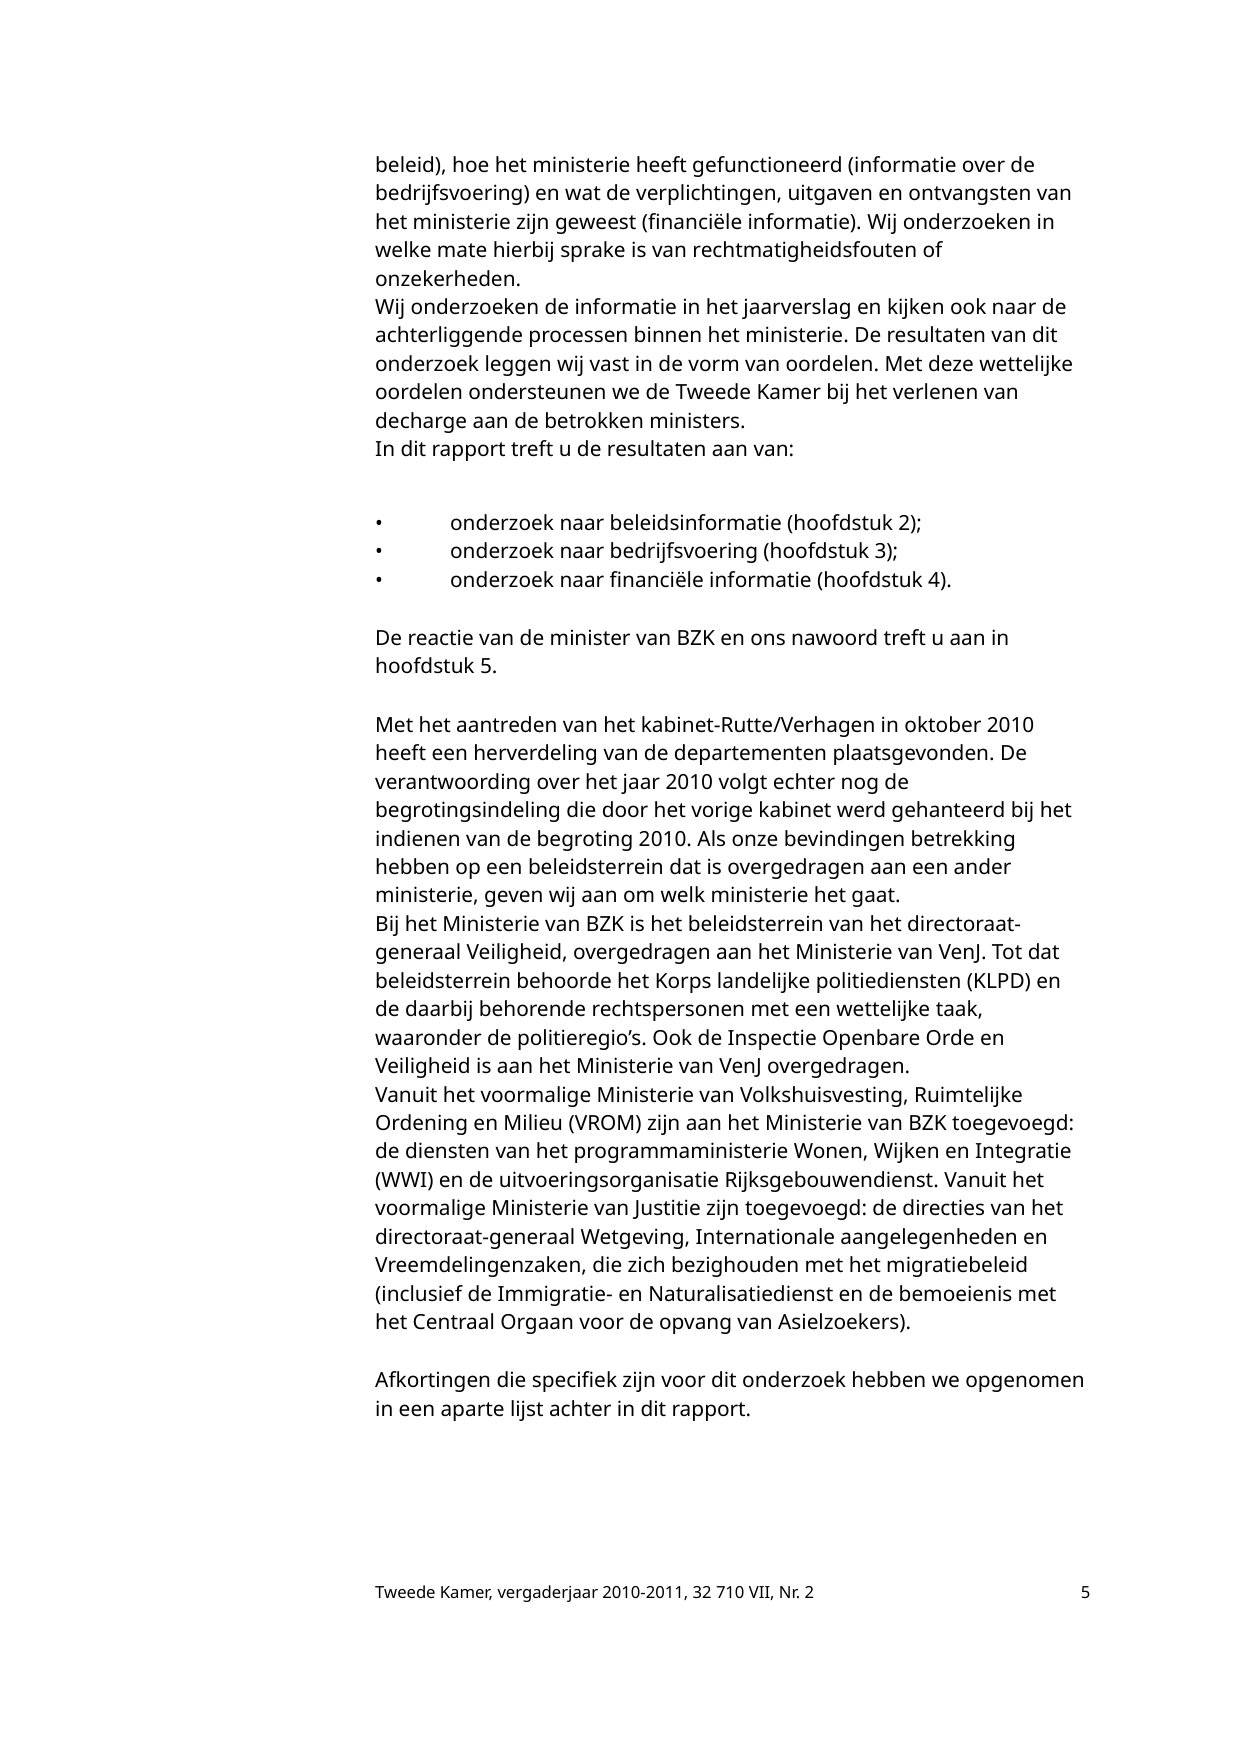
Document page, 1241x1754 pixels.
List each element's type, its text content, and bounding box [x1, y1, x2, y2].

text In dit rapport treft u de resultaten aan van: [375, 434, 1090, 463]
list onderzoek naar financiële informatie (hoofdstuk 4). [375, 565, 1090, 593]
text De reactie van de minister van BZK en ons nawoord treft u aan in hoofdstuk 5. [375, 623, 1090, 680]
text Vanuit het voormalige Ministerie van Volkshuisvesting, Ruimtelijke Ordening en Milieu (VROM) zijn aan het Ministerie van BZK toegevoegd: de diensten van het programmaministerie Wonen, Wijken en Integratie (WWI) en de uitvoeringsorganisatie Rijksgebouwendienst. Vanuit het voormalige Ministerie van Justitie zijn toegevoegd: de directies van het directoraat-generaal Wetgeving, Internationale aangelegenheden en Vreemdelingenzaken, die zich bezighouden met het migratiebeleid (inclusief de Immigratie- en Naturalisatiedienst en de bemoeienis met het Centraal Orgaan voor de opvang van Asielzoekers). [375, 1080, 1090, 1336]
list onderzoek naar bedrijfsvoering (hoofdstuk 3); [375, 536, 1090, 565]
text Met het aantreden van het kabinet-Rutte/Verhagen in oktober 2010 heeft een herverdeling van de departementen plaatsgevonden. De verantwoording over het jaar 2010 volgt echter nog de begrotingsindeling die door het vorige kabinet werd gehanteerd bij het indienen van de begroting 2010. Als onze bevindingen betrekking hebben op een beleidsterrein dat is overgedragen aan een ander ministerie, geven wij aan om welk ministerie het gaat. [375, 710, 1090, 909]
text Afkortingen die specifiek zijn voor dit onderzoek hebben we opgenomen in een aparte lijst achter in dit rapport. [375, 1366, 1090, 1422]
text Wij onderzoeken de informatie in het jaarverslag en kijken ook naar de achterliggende processen binnen het ministerie. De resultaten van dit onderzoek leggen wij vast in de vorm van oordelen. Met deze wettelijke oordelen ondersteunen we de Tweede Kamer bij het verlenen van decharge aan de betrokken ministers. [375, 292, 1090, 434]
list onderzoek naar beleidsinformatie (hoofdstuk 2); [375, 508, 1090, 536]
text beleid), hoe het ministerie heeft gefunctioneerd (informatie over de bedrijfsvoering) en wat de verplichtingen, uitgaven en ontvangsten van het ministerie zijn geweest (financiële informatie). Wij onderzoeken in welke mate hierbij sprake is van rechtmatigheidsfouten of onzekerheden. [375, 150, 1090, 292]
text Bij het Ministerie van BZK is het beleidsterrein van het directoraat-generaal Veiligheid, overgedragen aan het Ministerie van VenJ. Tot dat beleidsterrein behoorde het Korps landelijke politiediensten (KLPD) en de daarbij behorende rechtspersonen met een wettelijke taak, waaronder de politieregio’s. Ook de Inspectie Openbare Orde en Veiligheid is aan het Ministerie van VenJ overgedragen. [375, 909, 1090, 1080]
